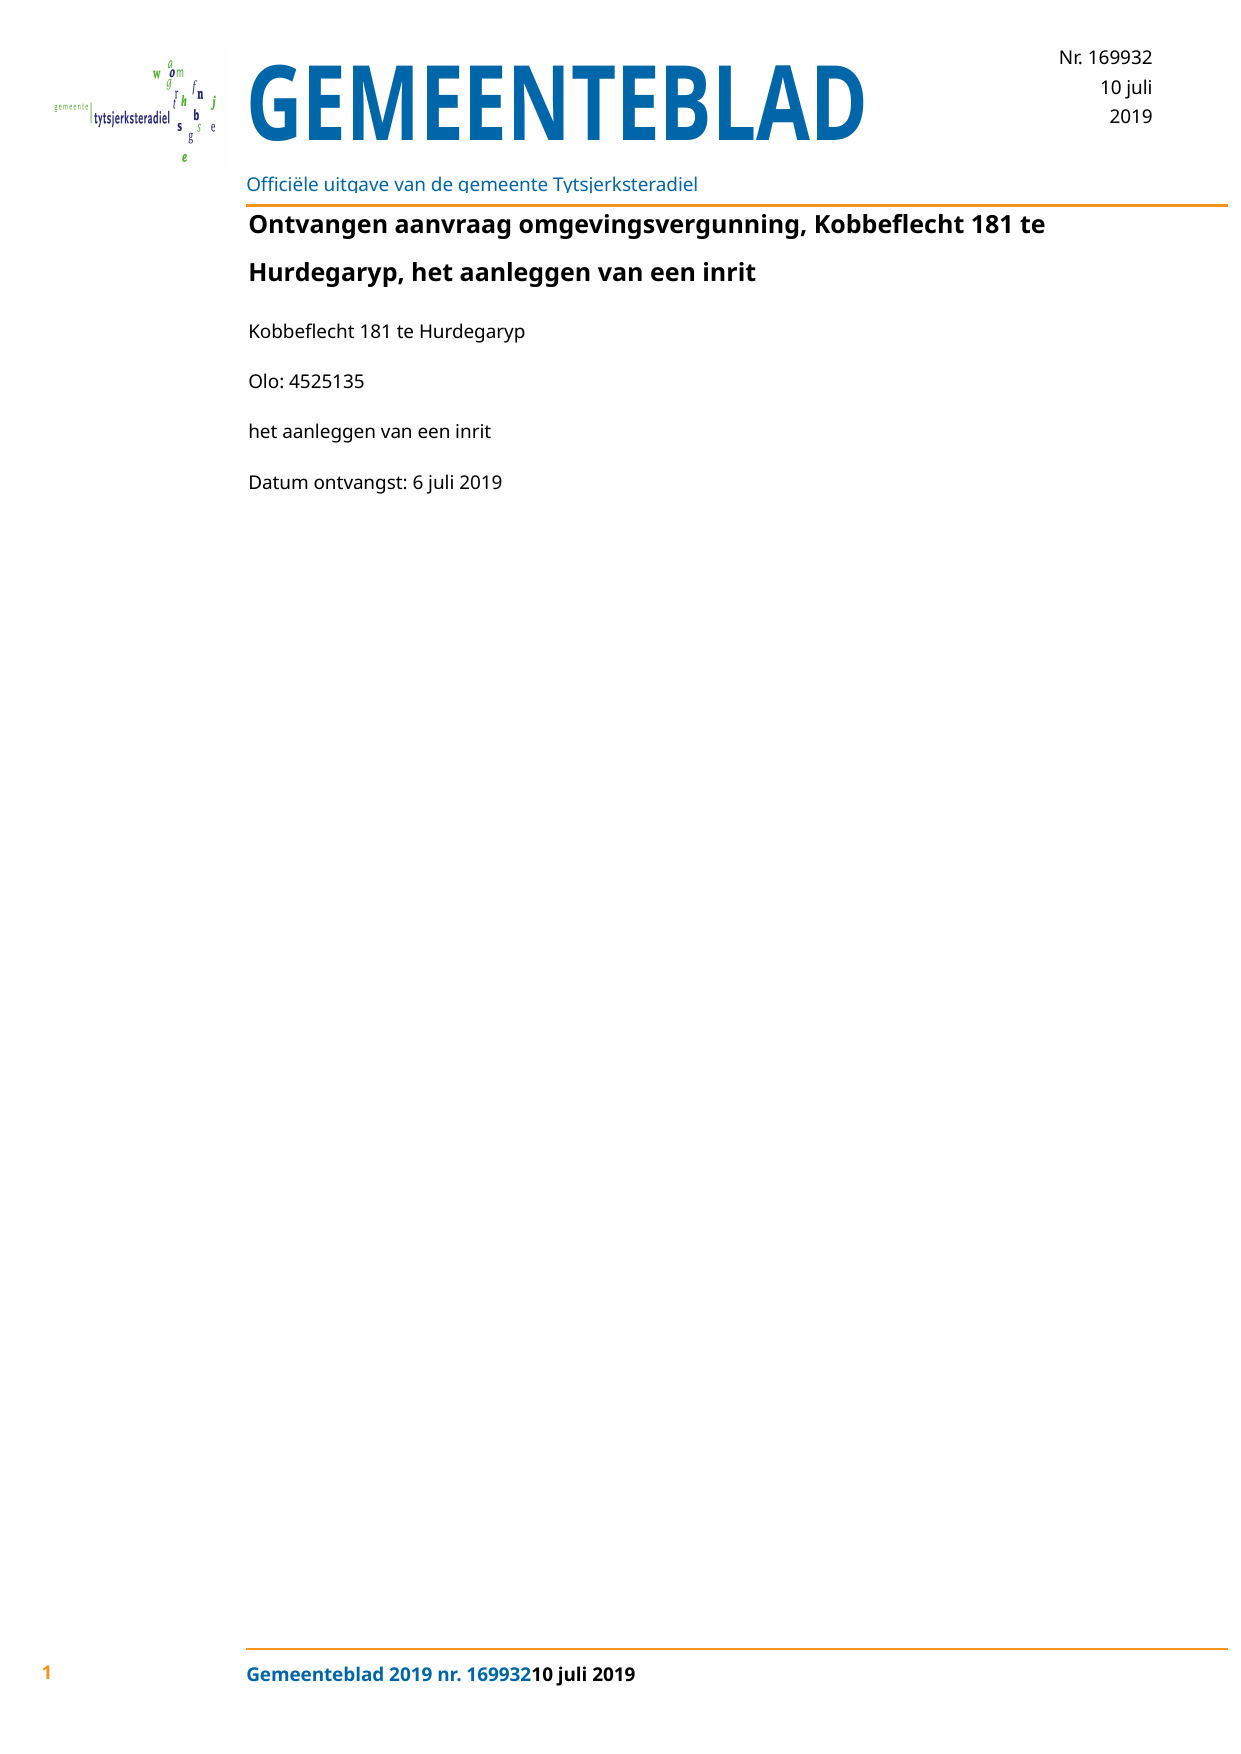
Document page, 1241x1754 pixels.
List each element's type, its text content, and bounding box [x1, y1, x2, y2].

text Datum ontvangst: 6 juli 2019 [248, 469, 1152, 495]
text Kobbeflecht 181 te Hurdegaryp [248, 318, 1152, 344]
text Olo: 4525135 [248, 368, 1152, 394]
text het aanleggen van een inrit [248, 419, 1152, 444]
picture [41, 47, 231, 172]
text Ontvangen aanvraag omgevingsvergunning, Kobbeflecht 181 te Hurdegaryp, het aanleggen van een inrit [248, 207, 1152, 288]
